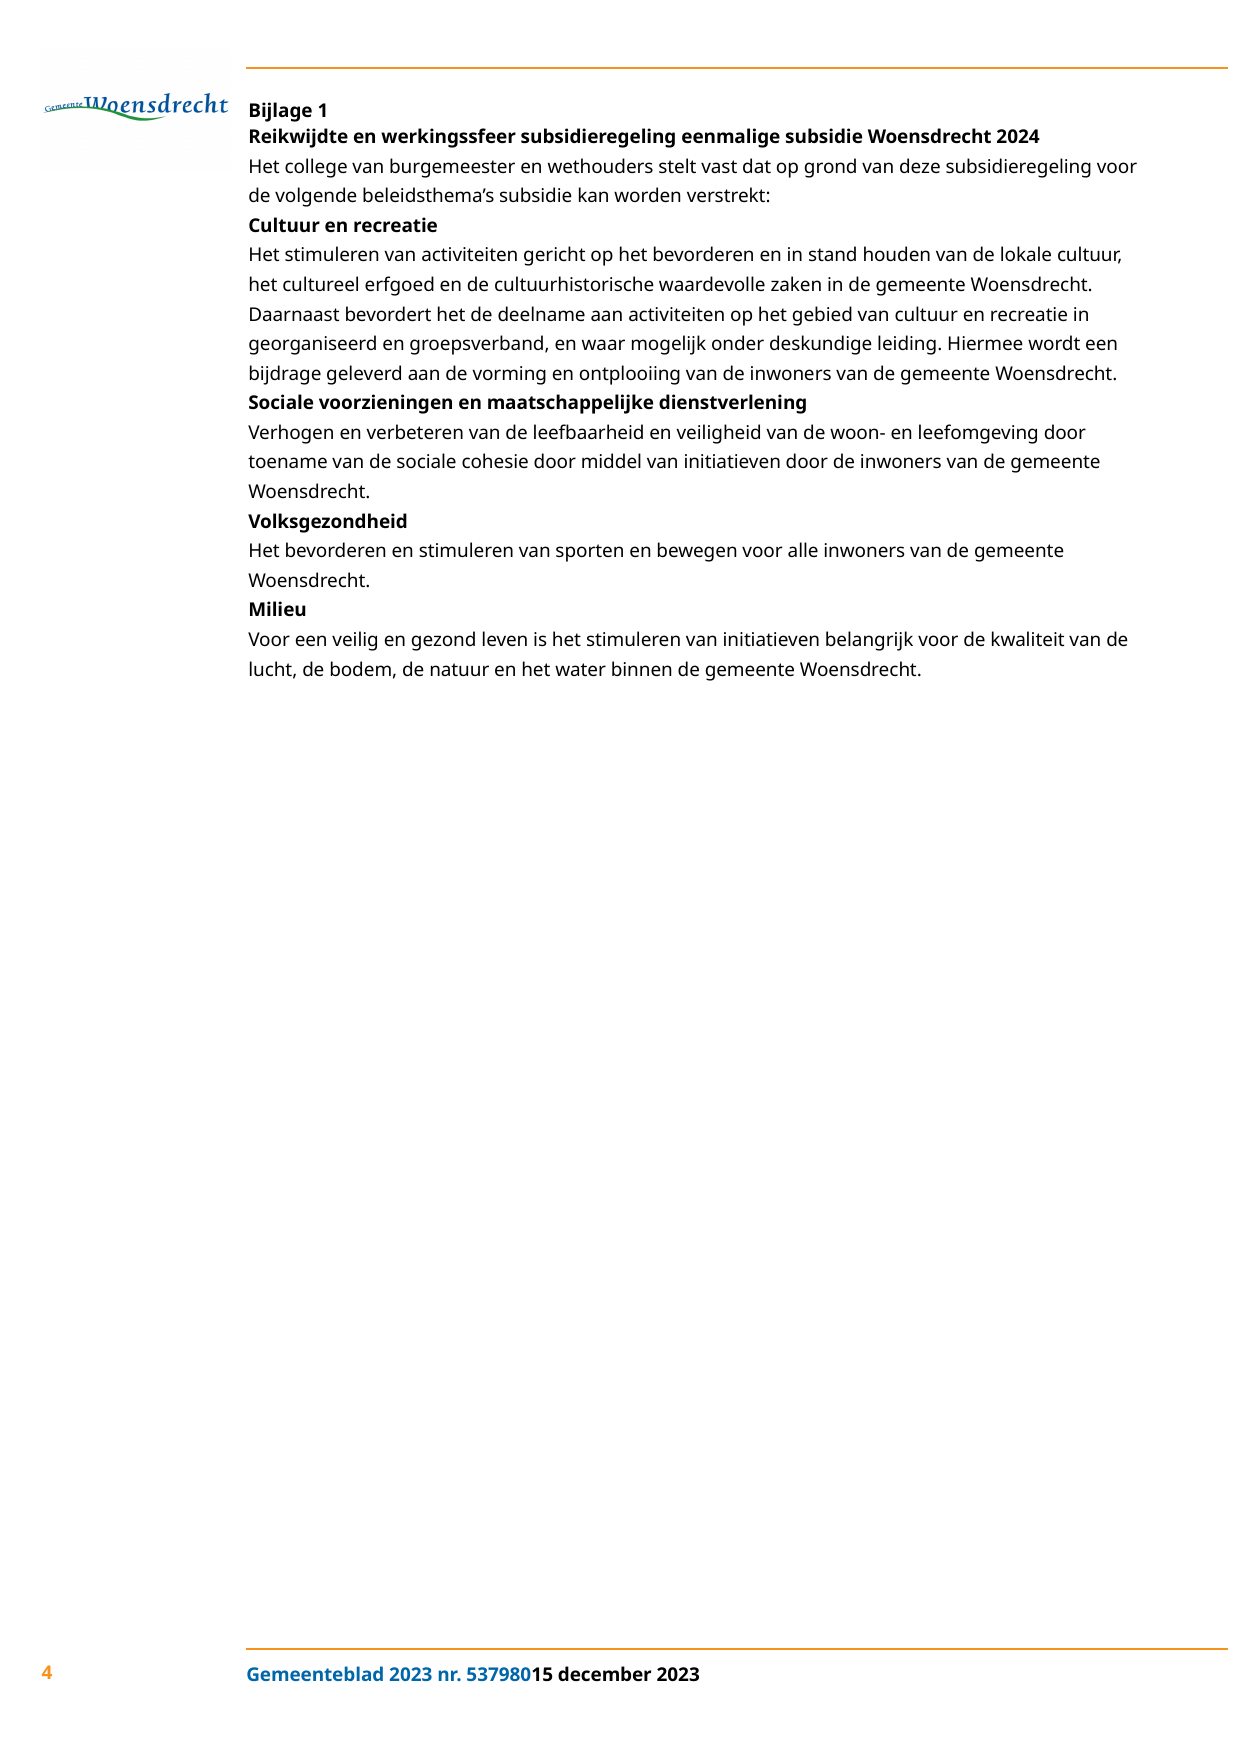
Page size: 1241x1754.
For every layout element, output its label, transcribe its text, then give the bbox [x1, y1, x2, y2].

text Cultuur en recreatie [248, 212, 1152, 238]
picture [41, 47, 231, 172]
text Verhogen en verbeteren van de leefbaarheid en veiligheid van de woon- en leefomgeving door toename van de sociale cohesie door middel van initiatieven door de inwoners van de gemeente Woensdrecht. [248, 419, 1152, 504]
text Reikwijdte en werkingssfeer subsidieregeling eenmalige subsidie Woensdrecht 2024 [248, 123, 1152, 149]
text Bijlage 1 [248, 95, 1152, 123]
text Sociale voorzieningen en maatschappelijke dienstverlening [248, 389, 1152, 415]
text Het stimuleren van activiteiten gericht op het bevorderen en in stand houden van de lokale cultuur, het cultureel erfgoed en de cultuurhistorische waardevolle zaken in de gemeente Woensdrecht. Daarnaast bevordert het de deelname aan activiteiten op het gebied van cultuur en recreatie in georganiseerd en groepsverband, en waar mogelijk onder deskundige leiding. Hiermee wordt een bijdrage geleverd aan de vorming en ontplooiing van de inwoners van de gemeente Woensdrecht. [248, 242, 1152, 386]
text Volksgezondheid [248, 508, 1152, 534]
text Het college van burgemeester en wethouders stelt vast dat op grond van deze subsidieregeling voor de volgende beleidsthema’s subsidie kan worden verstrekt: [248, 153, 1152, 208]
text Voor een veilig en gezond leven is het stimuleren van initiatieven belangrijk voor de kwaliteit van de lucht, de bodem, de natuur en het water binnen de gemeente Woensdrecht. [248, 626, 1152, 682]
text Milieu [248, 597, 1152, 622]
text Het bevorderen en stimuleren van sporten en bewegen voor alle inwoners van de gemeente Woensdrecht. [248, 537, 1152, 593]
